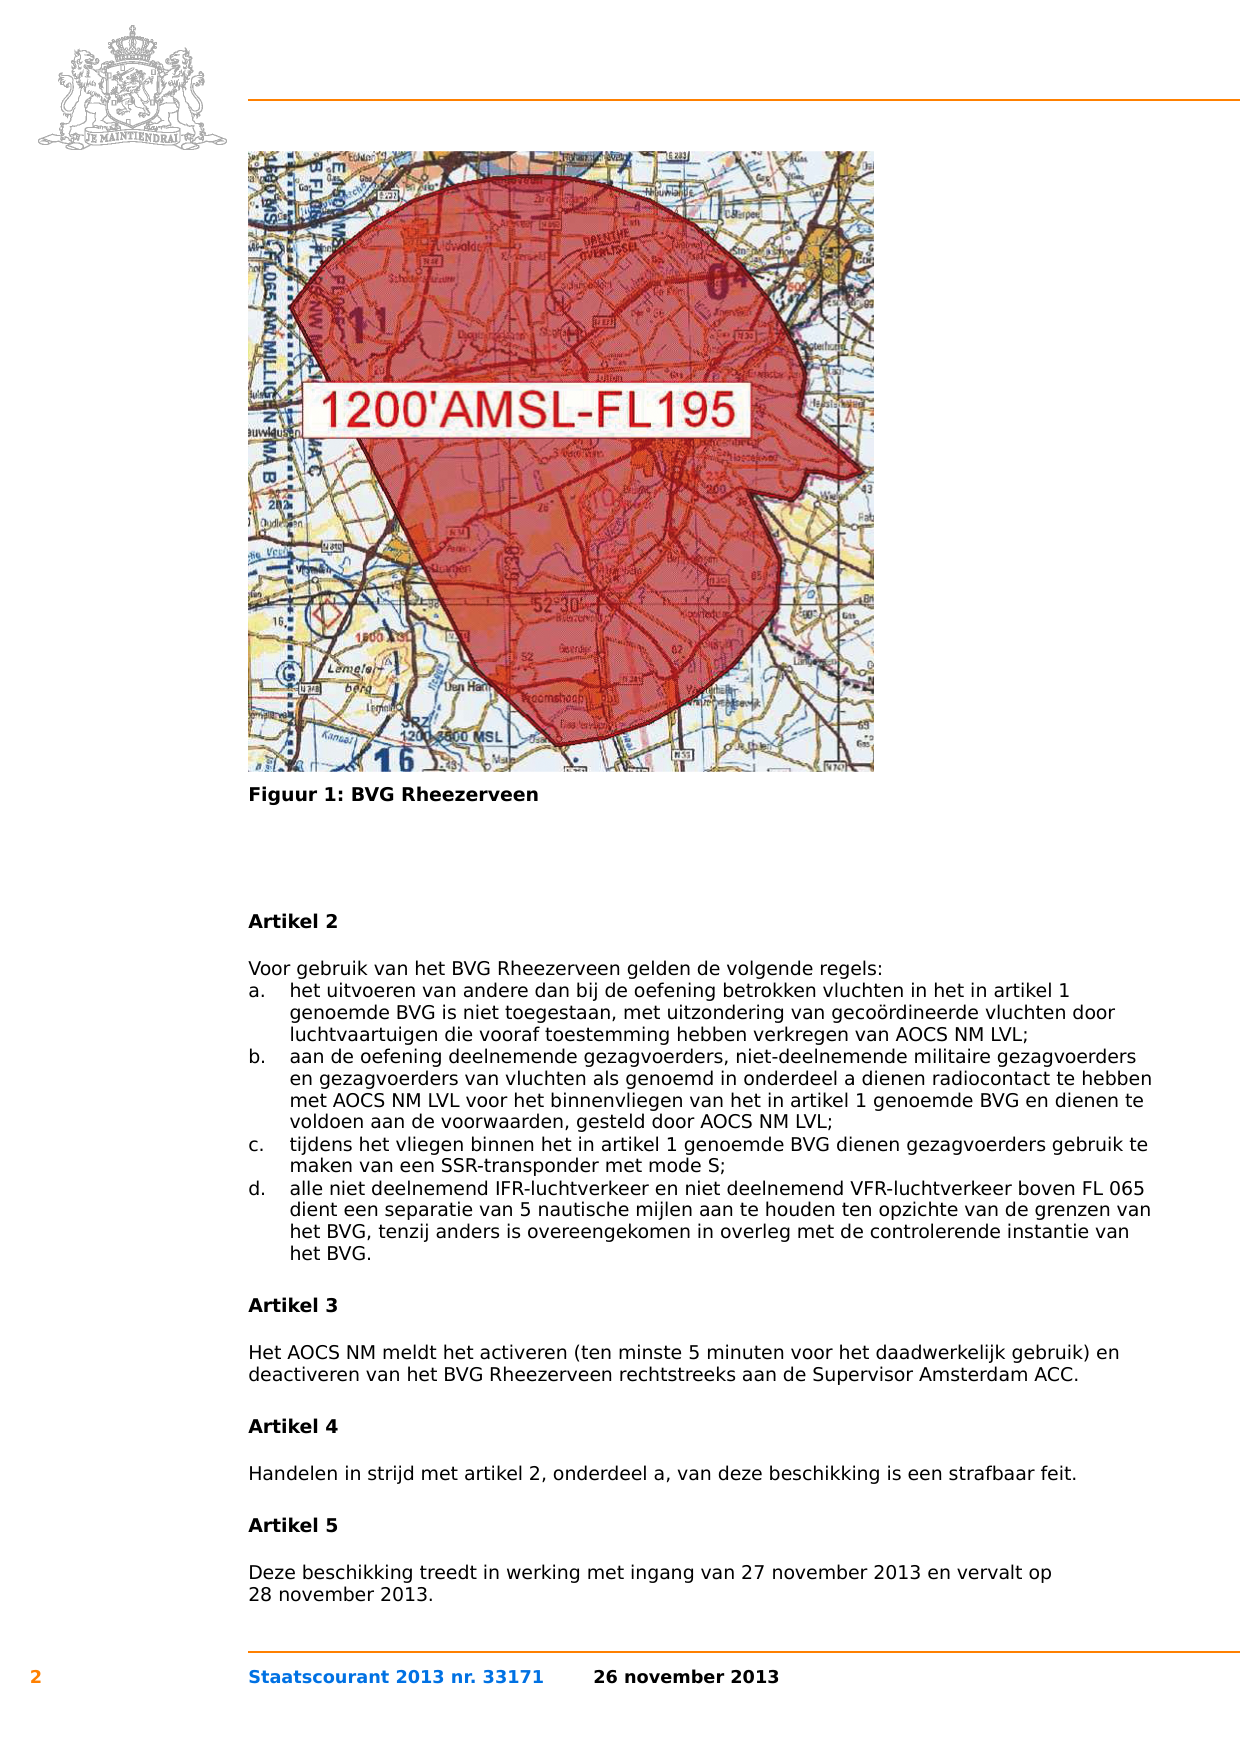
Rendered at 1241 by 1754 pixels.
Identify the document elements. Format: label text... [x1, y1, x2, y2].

text Handelen in strijd met artikel 2, onderdeel a, van deze beschikking is een strafbaar feit. [248, 1463, 1163, 1485]
text Figuur 1: BVG Rheezerveen [248, 784, 874, 806]
picture [248, 151, 874, 772]
subtitle Artikel 4 [248, 1416, 1163, 1438]
text Het AOCS NM meldt het activeren (ten minste 5 minuten voor het daadwerkelijk gebruik) en deactiveren van het BVG Rheezerveen rechtstreeks aan de Supervisor Amsterdam ACC. [248, 1342, 1163, 1386]
text a. het uitvoeren van andere dan bij de oefening betrokken vluchten in het in artikel 1 genoemde BVG is niet toegestaan, met uitzondering van gecoördineerde vluchten door luchtvaartuigen die vooraf toestemming hebben verkregen van AOCS NM LVL; [248, 979, 1163, 1046]
text Deze beschikking treedt in werking met ingang van 27 november 2013 en vervalt op 28 november 2013. [248, 1562, 1163, 1606]
picture [38, 25, 227, 150]
subtitle Artikel 3 [248, 1295, 1163, 1317]
subtitle Artikel 5 [248, 1515, 1163, 1537]
text b. aan de oefening deelnemende gezagvoerders, niet-deelnemende militaire gezagvoerders en gezagvoerders van vluchten als genoemd in onderdeel a dienen radiocontact te hebben met AOCS NM LVL voor het binnenvliegen van het in artikel 1 genoemde BVG en dienen te voldoen aan de voorwaarden, gesteld door AOCS NM LVL; [248, 1046, 1163, 1133]
text Voor gebruik van het BVG Rheezerveen gelden de volgende regels: [248, 958, 1163, 979]
subtitle Artikel 2 [248, 911, 1163, 933]
text c. tijdens het vliegen binnen het in artikel 1 genoemde BVG dienen gezagvoerders gebruik te maken van een SSR-transponder met mode S; [248, 1133, 1163, 1177]
text d. alle niet deelnemend IFR-luchtverkeer en niet deelnemend VFR-luchtverkeer boven FL 065 dient een separatie van 5 nautische mijlen aan te houden ten opzichte van de grenzen van het BVG, tenzij anders is overeengekomen in overleg met de controlerende instantie van het BVG. [248, 1177, 1163, 1265]
